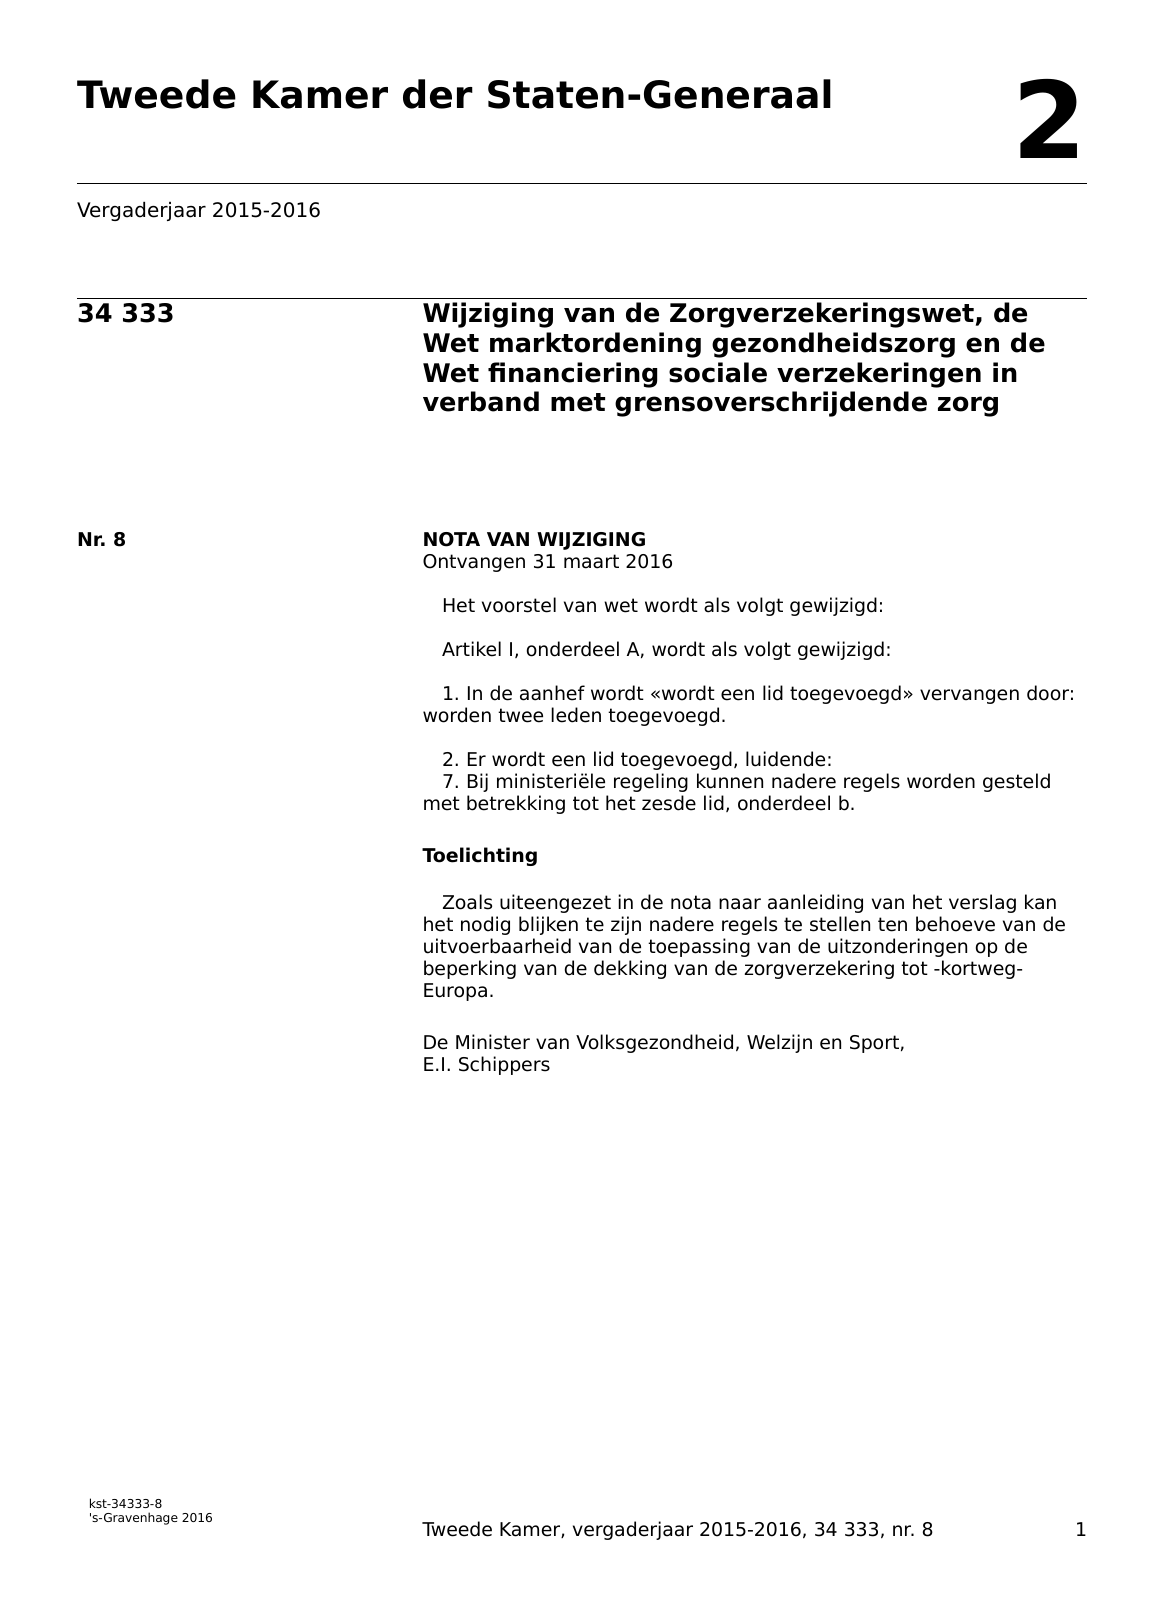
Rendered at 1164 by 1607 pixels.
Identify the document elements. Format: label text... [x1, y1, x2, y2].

text 7. Bij ministeriële regeling kunnen nadere regels worden gesteld met betrekking tot het zesde lid, onderdeel b. [422, 771, 1087, 815]
text kst-34333-8 [88, 1497, 323, 1511]
text 1. In de aanhef wordt «wordt een lid toegevoegd» vervangen door: worden twee leden toegevoegd. [422, 683, 1087, 727]
table_header 2 [886, 59, 1087, 183]
text 's-Gravenhage 2016 [88, 1511, 323, 1525]
text Het voorstel van wet wordt als volgt gewijzigd: [422, 595, 1087, 617]
text De Minister van Volksgezondheid, Welzijn en Sport, E.I. Schippers [422, 1032, 1087, 1076]
subtitle Toelichting [422, 845, 1087, 867]
table_cell Vergaderjaar 2015-2016 [77, 184, 1087, 298]
table_header Tweede Kamer der Staten-Generaal [77, 59, 886, 183]
text Ontvangen 31 maart 2016 [422, 551, 1087, 573]
subtitle Nr. 8 NOTA VAN WIJZIGING [77, 529, 1087, 551]
text Artikel I, onderdeel A, wordt als volgt gewijzigd: [422, 639, 1087, 661]
text 2. Er wordt een lid toegevoegd, luidende: [422, 749, 1087, 771]
text Zoals uiteengezet in de nota naar aanleiding van het verslag kan het nodig blijken te zijn nadere regels te stellen ten behoeve van de uitvoerbaarheid van de toepassing van de uitzonderingen op de beperking van de dekking van de zorgverzekering tot -kortweg- Europa. [422, 892, 1087, 1002]
subtitle 34 333 Wijziging van de Zorgverzekeringswet, de Wet marktordening gezondheidszorg en de Wet financiering sociale verzekeringen in verband met grensoverschrijdende zorg [77, 299, 1087, 418]
